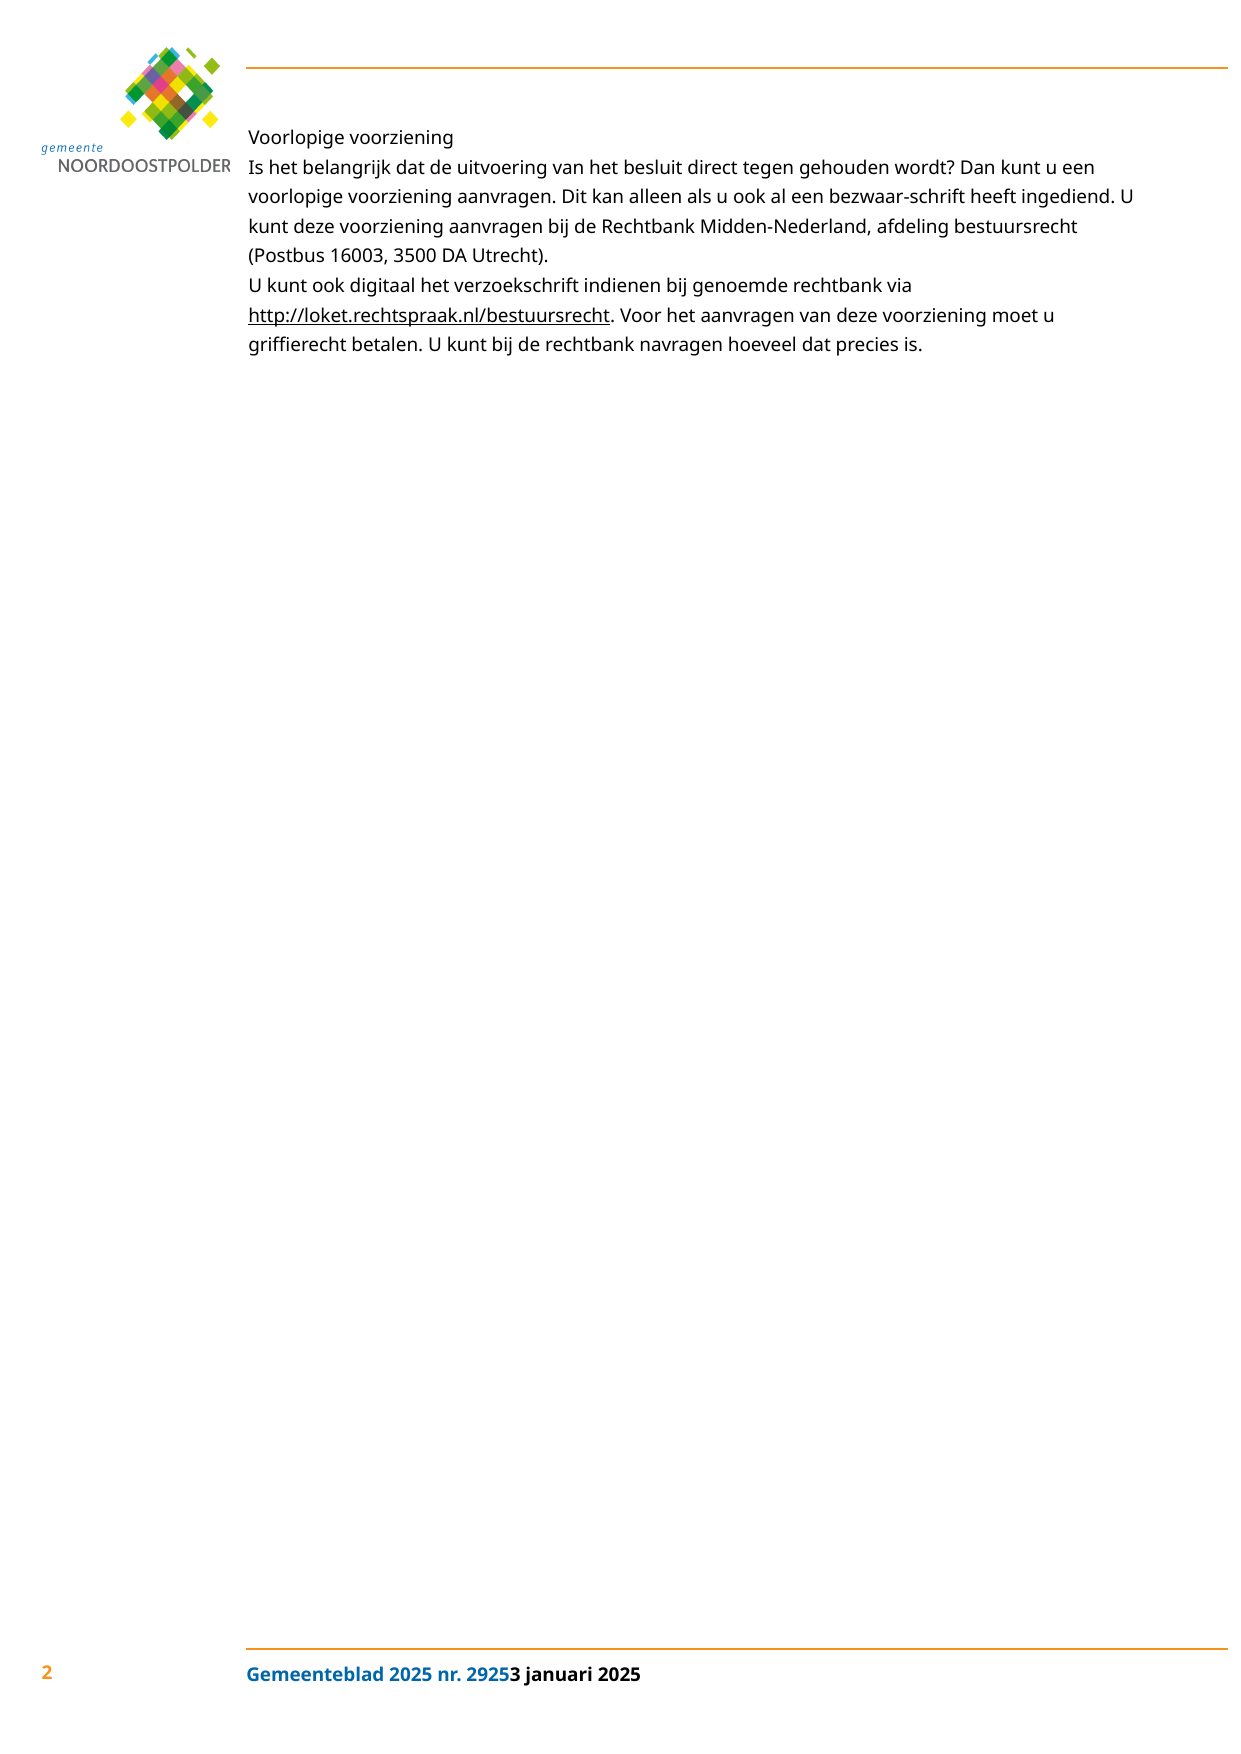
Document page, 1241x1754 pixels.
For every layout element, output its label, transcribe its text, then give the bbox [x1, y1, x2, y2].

text U kunt ook digitaal het verzoekschrift indienen bij genoemde rechtbank via http://loket.rechtspraak.nl/bestuursrecht. Voor het aanvragen van deze voorziening moet u griffierecht betalen. U kunt bij de rechtbank navragen hoeveel dat precies is. [248, 272, 1152, 357]
text Is het belangrijk dat de uitvoering van het besluit direct tegen gehouden wordt? Dan kunt u een voorlopige voorziening aanvragen. Dit kan alleen als u ook al een bezwaar-schrift heeft ingediend. U kunt deze voorziening aanvragen bij de Rechtbank Midden-Nederland, afdeling bestuursrecht (Postbus 16003, 3500 DA Utrecht). [248, 154, 1152, 268]
picture [41, 47, 231, 172]
text Voorlopige voorziening [248, 124, 1152, 150]
